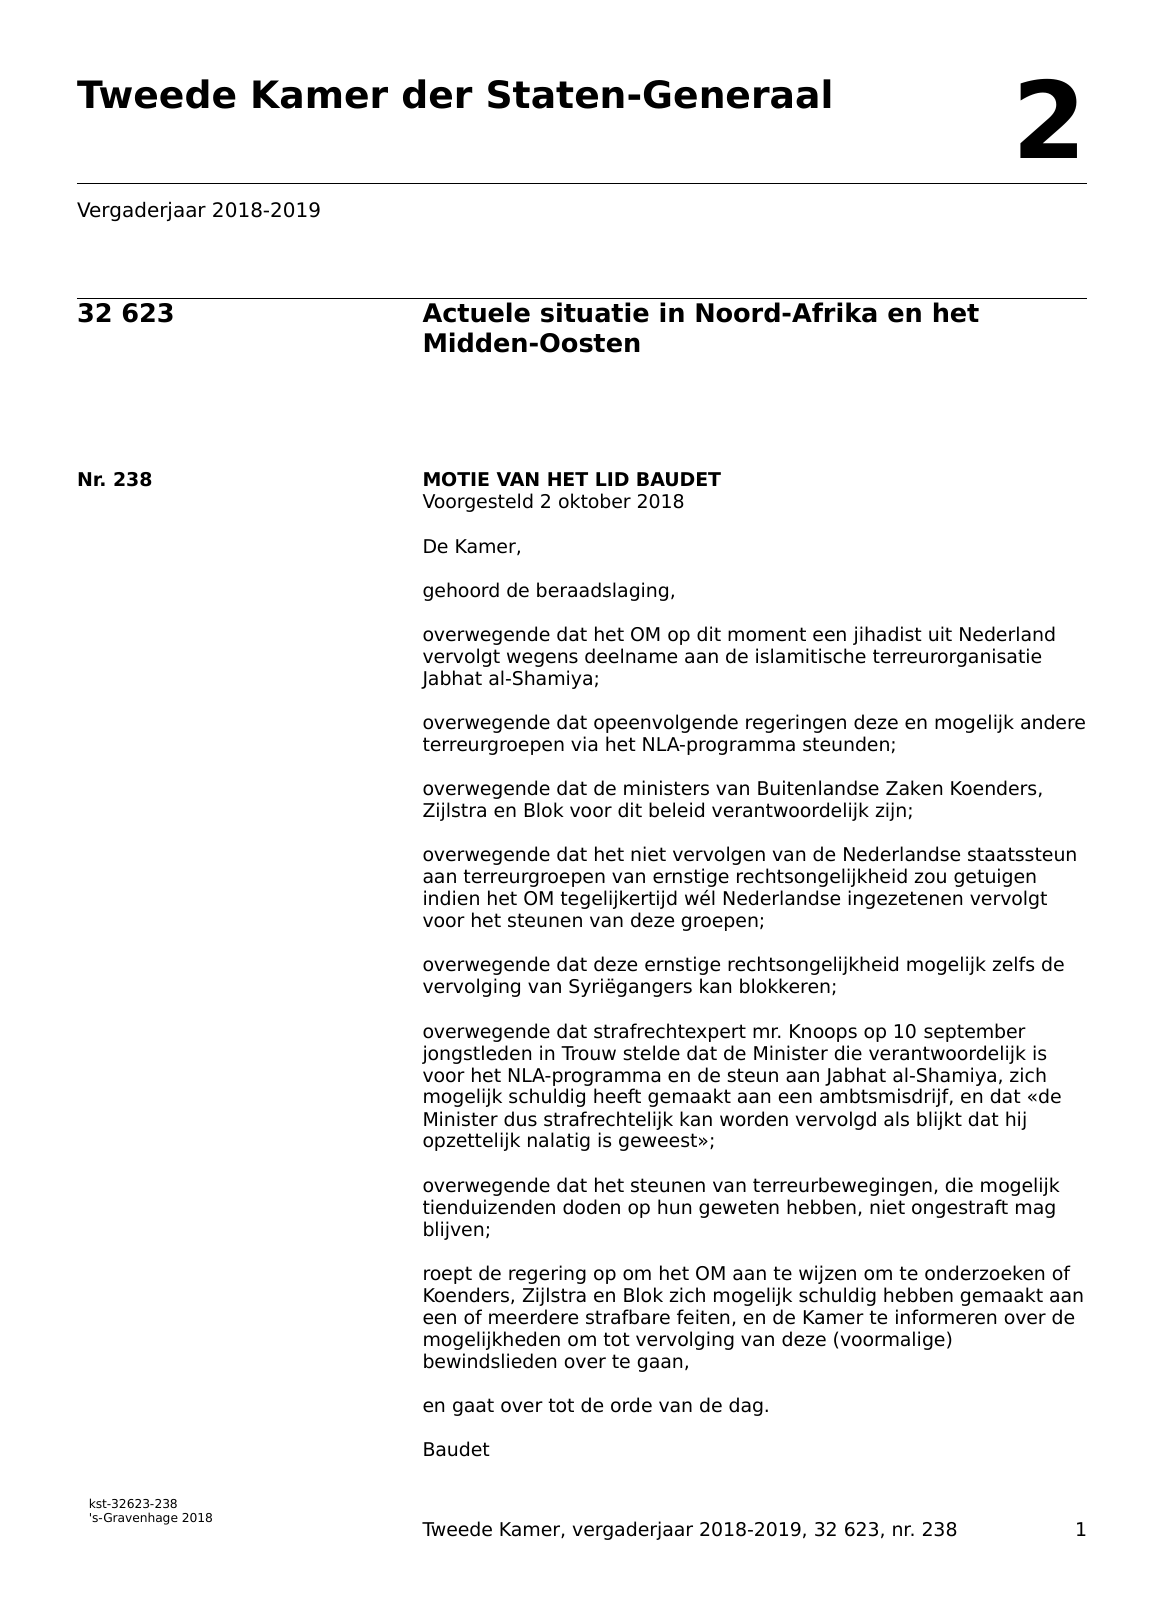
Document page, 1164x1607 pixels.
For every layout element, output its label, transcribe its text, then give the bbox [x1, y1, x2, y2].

text 's-Gravenhage 2018 [88, 1511, 323, 1525]
text overwegende dat het niet vervolgen van de Nederlandse staatssteun aan terreurgroepen van ernstige rechtsongelijkheid zou getuigen indien het OM tegelijkertijd wél Nederlandse ingezetenen vervolgt voor het steunen van deze groepen; [422, 844, 1087, 932]
table_header Tweede Kamer der Staten-Generaal [77, 59, 886, 183]
text kst-32623-238 [88, 1497, 323, 1511]
text overwegende dat het steunen van terreurbewegingen, die mogelijk tienduizenden doden op hun geweten hebben, niet ongestraft mag blijven; [422, 1174, 1087, 1241]
text overwegende dat het OM op dit moment een jihadist uit Nederland vervolgt wegens deelname aan de islamitische terreurorganisatie Jabhat al-Shamiya; [422, 624, 1087, 690]
text roept de regering op om het OM aan te wijzen om te onderzoeken of Koenders, Zijlstra en Blok zich mogelijk schuldig hebben gemaakt aan een of meerdere strafbare feiten, en de Kamer te informeren over de mogelijkheden om tot vervolging van deze (voormalige) bewindslieden over te gaan, [422, 1263, 1087, 1373]
text overwegende dat strafrechtexpert mr. Knoops op 10 september jongstleden in Trouw stelde dat de Minister die verantwoordelijk is voor het NLA-programma en de steun aan Jabhat al-Shamiya, zich mogelijk schuldig heeft gemaakt aan een ambtsmisdrijf, en dat «de Minister dus strafrechtelijk kan worden vervolgd als blijkt dat hij opzettelijk nalatig is geweest»; [422, 1021, 1087, 1152]
table_header 2 [886, 59, 1087, 183]
text en gaat over tot de orde van de dag. [422, 1395, 1087, 1417]
subtitle 32 623 Actuele situatie in Noord-Afrika en het Midden-Oosten [77, 299, 1087, 358]
text Baudet [422, 1439, 1087, 1461]
text overwegende dat opeenvolgende regeringen deze en mogelijk andere terreurgroepen via het NLA-programma steunden; [422, 712, 1087, 756]
subtitle Nr. 238 MOTIE VAN HET LID BAUDET [77, 469, 1087, 491]
text overwegende dat de ministers van Buitenlandse Zaken Koenders, Zijlstra en Blok voor dit beleid verantwoordelijk zijn; [422, 778, 1087, 822]
text gehoord de beraadslaging, [422, 580, 1087, 602]
table_cell Vergaderjaar 2018-2019 [77, 184, 1087, 298]
text overwegende dat deze ernstige rechtsongelijkheid mogelijk zelfs de vervolging van Syriëgangers kan blokkeren; [422, 954, 1087, 998]
text Voorgesteld 2 oktober 2018 [422, 491, 1087, 513]
text De Kamer, [422, 536, 1087, 557]
